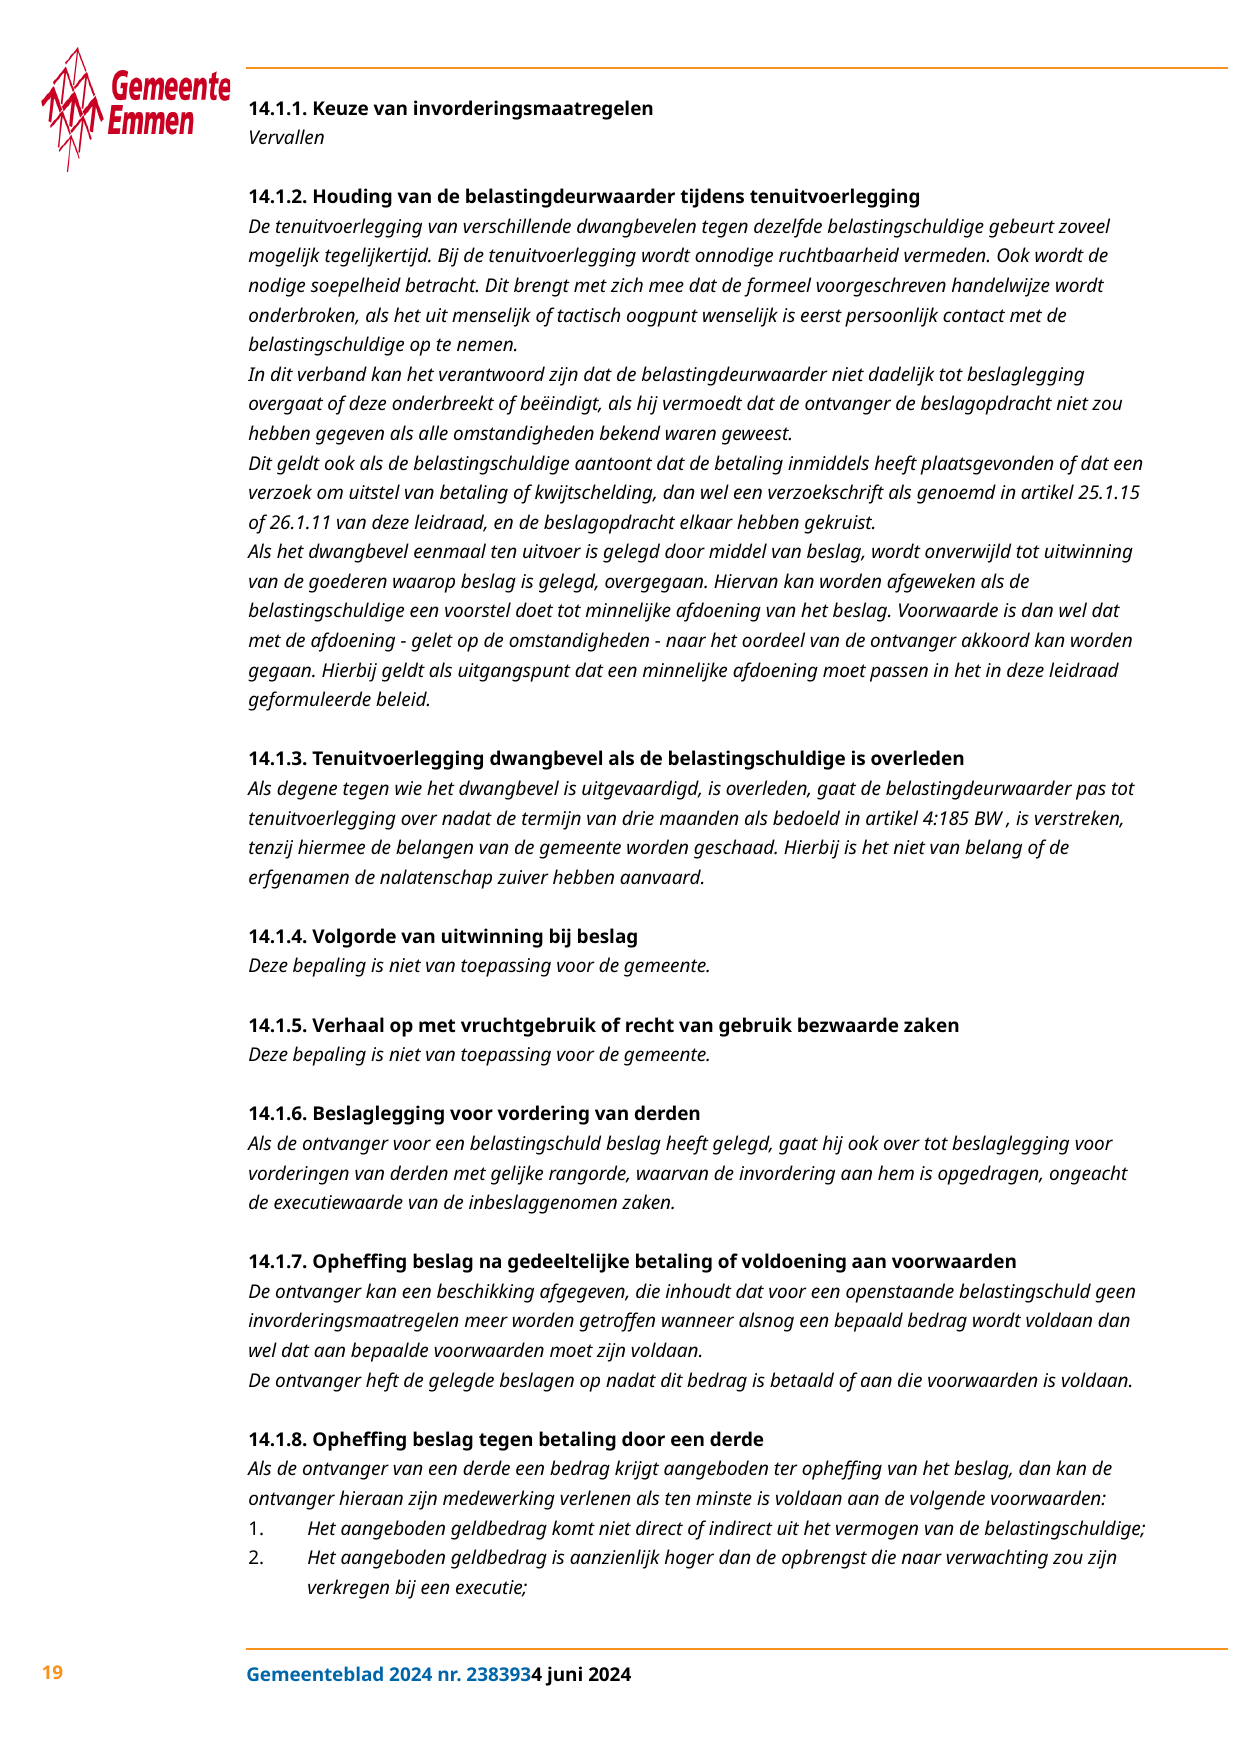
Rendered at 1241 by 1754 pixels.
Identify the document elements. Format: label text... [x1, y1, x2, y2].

text In dit verband kan het verantwoord zijn dat de belastingdeurwaarder niet dadelijk tot beslaglegging overgaat of deze onderbreekt of beëindigt, als hij vermoedt dat de ontvanger de beslagopdracht niet zou hebben gegeven als alle omstandigheden bekend waren geweest. [248, 361, 1152, 446]
text Deze bepaling is niet van toepassing voor de gemeente. [248, 1041, 1152, 1067]
text Dit geldt ook als de belastingschuldige aantoont dat de betaling inmiddels heeft plaatsgevonden of dat een verzoek om uitstel van betaling of kwijtschelding, dan wel een verzoekschrift als genoemd in artikel 25.1.15 of 26.1.11 van deze leidraad, en de beslagopdracht elkaar hebben gekruist. [248, 450, 1152, 535]
text 14.1.6. Beslaglegging voor vordering van derden [248, 1101, 1152, 1126]
text Als de ontvanger voor een belastingschuld beslag heeft gelegd, gaat hij ook over tot beslaglegging voor vorderingen van derden met gelijke rangorde, waarvan de invordering aan hem is opgedragen, ongeacht de executiewaarde van de inbeslaggenomen zaken. [248, 1130, 1152, 1215]
text Als degene tegen wie het dwangbevel is uitgevaardigd, is overleden, gaat de belastingdeurwaarder pas tot tenuitvoerlegging over nadat de termijn van drie maanden als bedoeld in artikel 4:185 BW , is verstreken, tenzij hiermee de belangen van de gemeente worden geschaad. Hierbij is het niet van belang of de erfgenamen de nalatenschap zuiver hebben aanvaard. [248, 775, 1152, 890]
list Het aangeboden geldbedrag komt niet direct of indirect uit het vermogen van de belastingschuldige; [248, 1515, 1152, 1541]
text Als het dwangbevel eenmaal ten uitvoer is gelegd door middel van beslag, wordt onverwijld tot uitwinning van de goederen waarop beslag is gelegd, overgegaan. Hiervan kan worden afgeweken als de belastingschuldige een voorstel doet tot minnelijke afdoening van het beslag. Voorwaarde is dan wel dat met de afdoening - gelet op de omstandigheden - naar het oordeel van de ontvanger akkoord kan worden gegaan. Hierbij geldt als uitgangspunt dat een minnelijke afdoening moet passen in het in deze leidraad geformuleerde beleid. [248, 538, 1152, 712]
text Als de ontvanger van een derde een bedrag krijgt aangeboden ter opheffing van het beslag, dan kan de ontvanger hieraan zijn medewerking verlenen als ten minste is voldaan aan de volgende voorwaarden: [248, 1456, 1152, 1511]
picture [41, 47, 231, 172]
text 14.1.4. Volgorde van uitwinning bij beslag [248, 923, 1152, 949]
text 14.1.8. Opheffing beslag tegen betaling door een derde [248, 1426, 1152, 1452]
text 14.1.1. Keuze van invorderingsmaatregelen [248, 95, 1152, 121]
list Het aangeboden geldbedrag is aanzienlijk hoger dan de opbrengst die naar verwachting zou zijn verkregen bij een executie; [248, 1544, 1152, 1600]
text De ontvanger heft de gelegde beslagen op nadat dit bedrag is betaald of aan die voorwaarden is voldaan. [248, 1367, 1152, 1393]
text 14.1.2. Houding van de belastingdeurwaarder tijdens tenuitvoerlegging [248, 183, 1152, 209]
text Vervallen [248, 124, 1152, 150]
text Deze bepaling is niet van toepassing voor de gemeente. [248, 953, 1152, 978]
text De ontvanger kan een beschikking afgegeven, die inhoudt dat voor een openstaande belastingschuld geen invorderingsmaatregelen meer worden getroffen wanneer alsnog een bepaald bedrag wordt voldaan dan wel dat aan bepaalde voorwaarden moet zijn voldaan. [248, 1278, 1152, 1363]
text De tenuitvoerlegging van verschillende dwangbevelen tegen dezelfde belastingschuldige gebeurt zoveel mogelijk tegelijkertijd. Bij de tenuitvoerlegging wordt onnodige ruchtbaarheid vermeden. Ook wordt de nodige soepelheid betracht. Dit brengt met zich mee dat de formeel voorgeschreven handelwijze wordt onderbroken, als het uit menselijk of tactisch oogpunt wenselijk is eerst persoonlijk contact met de belastingschuldige op te nemen. [248, 213, 1152, 357]
text 14.1.5. Verhaal op met vruchtgebruik of recht van gebruik bezwaarde zaken [248, 1012, 1152, 1038]
text 14.1.3. Tenuitvoerlegging dwangbevel als de belastingschuldige is overleden [248, 746, 1152, 771]
text 14.1.7. Opheffing beslag na gedeeltelijke betaling of voldoening aan voorwaarden [248, 1248, 1152, 1274]
